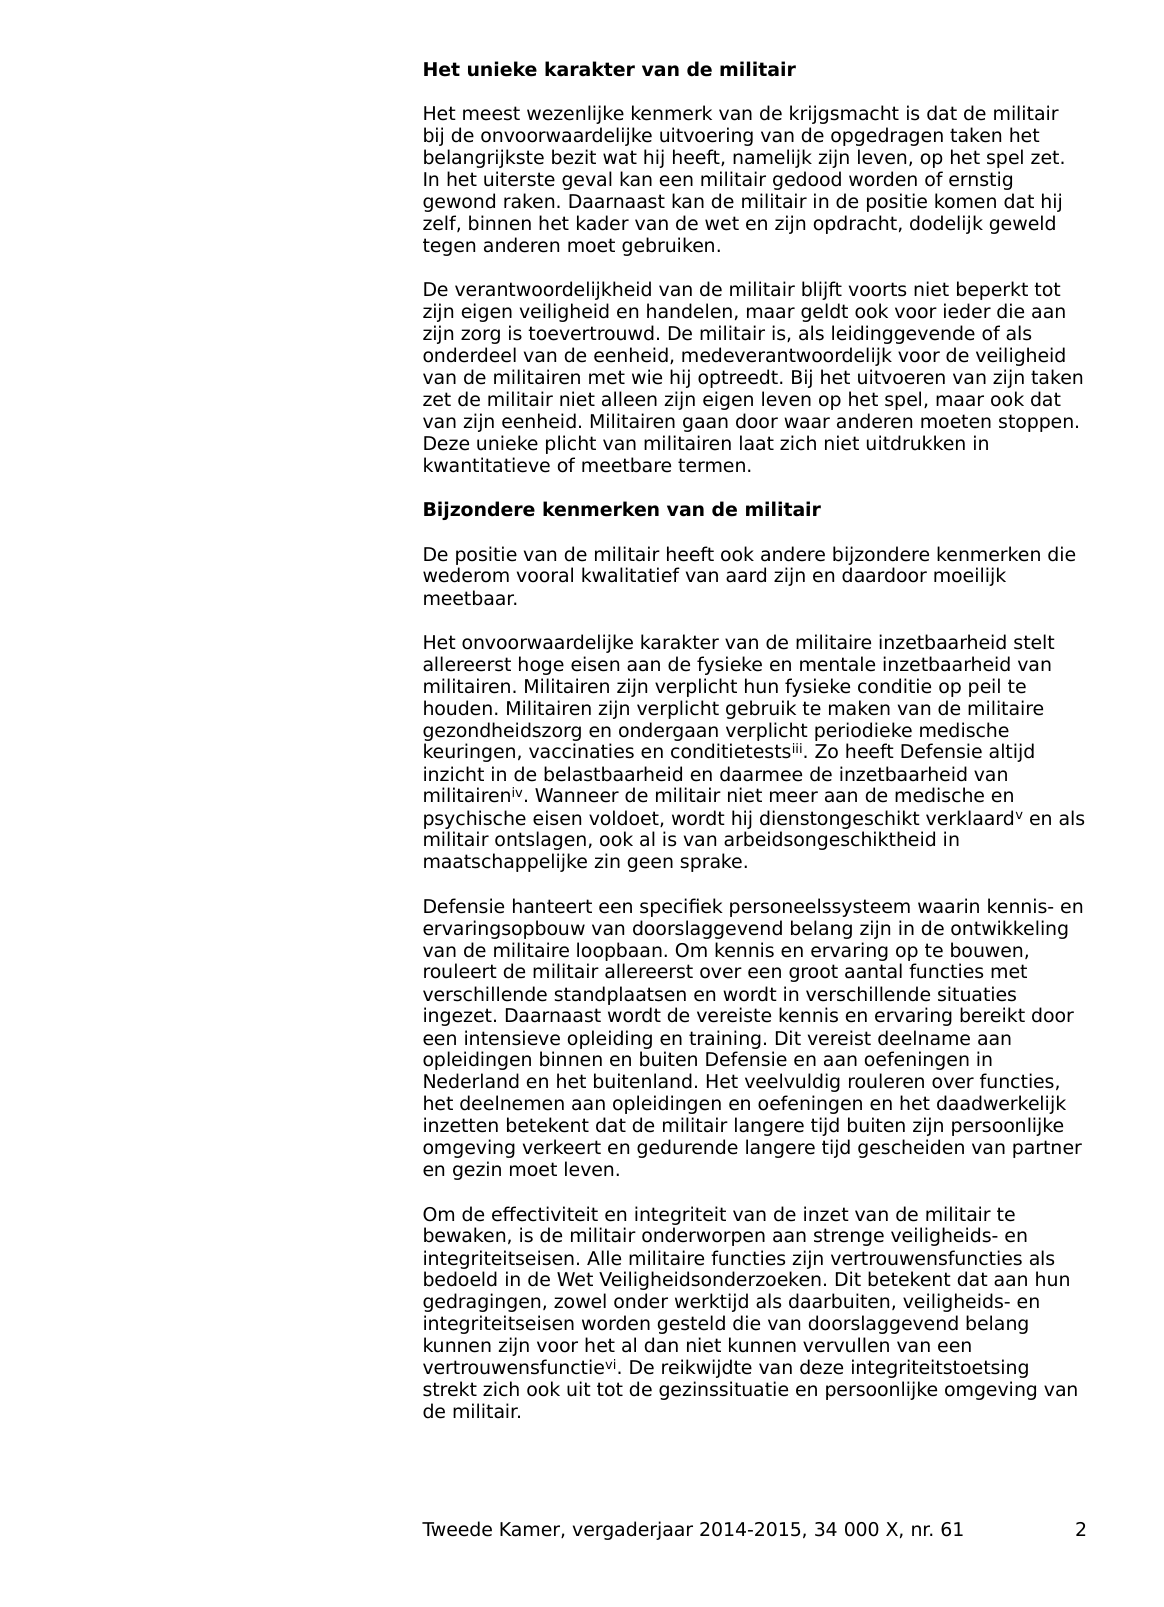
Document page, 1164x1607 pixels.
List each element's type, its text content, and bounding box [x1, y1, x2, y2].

text De positie van de militair heeft ook andere bijzondere kenmerken die wederom vooral kwalitatief van aard zijn en daardoor moeilijk meetbaar. [422, 543, 1087, 609]
text Defensie hanteert een specifiek personeelssysteem waarin kennis- en ervaringsopbouw van doorslaggevend belang zijn in de ontwikkeling van de militaire loopbaan. Om kennis en ervaring op te bouwen, rouleert de militair allereerst over een groot aantal functies met verschillende standplaatsen en wordt in verschillende situaties ingezet. Daarnaast wordt de vereiste kennis en ervaring bereikt door een intensieve opleiding en training. Dit vereist deelname aan opleidingen binnen en buiten Defensie en aan oefeningen in Nederland en het buitenland. Het veelvuldig rouleren over functies, het deelnemen aan opleidingen en oefeningen en het daadwerkelijk inzetten betekent dat de militair langere tijd buiten zijn persoonlijke omgeving verkeert en gedurende langere tijd gescheiden van partner en gezin moet leven. [422, 896, 1087, 1181]
text Het onvoorwaardelijke karakter van de militaire inzetbaarheid stelt allereerst hoge eisen aan de fysieke en mentale inzetbaarheid van militairen. Militairen zijn verplicht hun fysieke conditie op peil te houden. Militairen zijn verplicht gebruik te maken van de militaire gezondheidszorg en ondergaan verplicht periodieke medische keuringen, vaccinaties en conditietestsiii. Zo heeft Defensie altijd inzicht in de belastbaarheid en daarmee de inzetbaarheid van militaireniv. Wanneer de militair niet meer aan de medische en psychische eisen voldoet, wordt hij dienstongeschikt verklaardv en als militair ontslagen, ook al is van arbeidsongeschiktheid in maatschappelijke zin geen sprake. [422, 632, 1087, 873]
text Het meest wezenlijke kenmerk van de krijgsmacht is dat de militair bij de onvoorwaardelijke uitvoering van de opgedragen taken het belangrijkste bezit wat hij heeft, namelijk zijn leven, op het spel zet. In het uiterste geval kan een militair gedood worden of ernstig gewond raken. Daarnaast kan de militair in de positie komen dat hij zelf, binnen het kader van de wet en zijn opdracht, dodelijk geweld tegen anderen moet gebruiken. [422, 103, 1087, 257]
text Om de effectiviteit en integriteit van de inzet van de militair te bewaken, is de militair onderworpen aan strenge veiligheids- en integriteitseisen. Alle militaire functies zijn vertrouwensfuncties als bedoeld in de Wet Veiligheidsonderzoeken. Dit betekent dat aan hun gedragingen, zowel onder werktijd als daarbuiten, veiligheids- en integriteitseisen worden gesteld die van doorslaggevend belang kunnen zijn voor het al dan niet kunnen vervullen van een vertrouwensfunctievi. De reikwijdte van deze integriteitstoetsing strekt zich ook uit tot de gezinssituatie en persoonlijke omgeving van de militair. [422, 1203, 1087, 1423]
subtitle Bijzondere kenmerken van de militair [422, 499, 1087, 521]
text De verantwoordelijkheid van de militair blijft voorts niet beperkt tot zijn eigen veiligheid en handelen, maar geldt ook voor ieder die aan zijn zorg is toevertrouwd. De militair is, als leidinggevende of als onderdeel van de eenheid, medeverantwoordelijk voor de veiligheid van de militairen met wie hij optreedt. Bij het uitvoeren van zijn taken zet de militair niet alleen zijn eigen leven op het spel, maar ook dat van zijn eenheid. Militairen gaan door waar anderen moeten stoppen. Deze unieke plicht van militairen laat zich niet uitdrukken in kwantitatieve of meetbare termen. [422, 279, 1087, 477]
subtitle Het unieke karakter van de militair [422, 59, 1087, 81]
